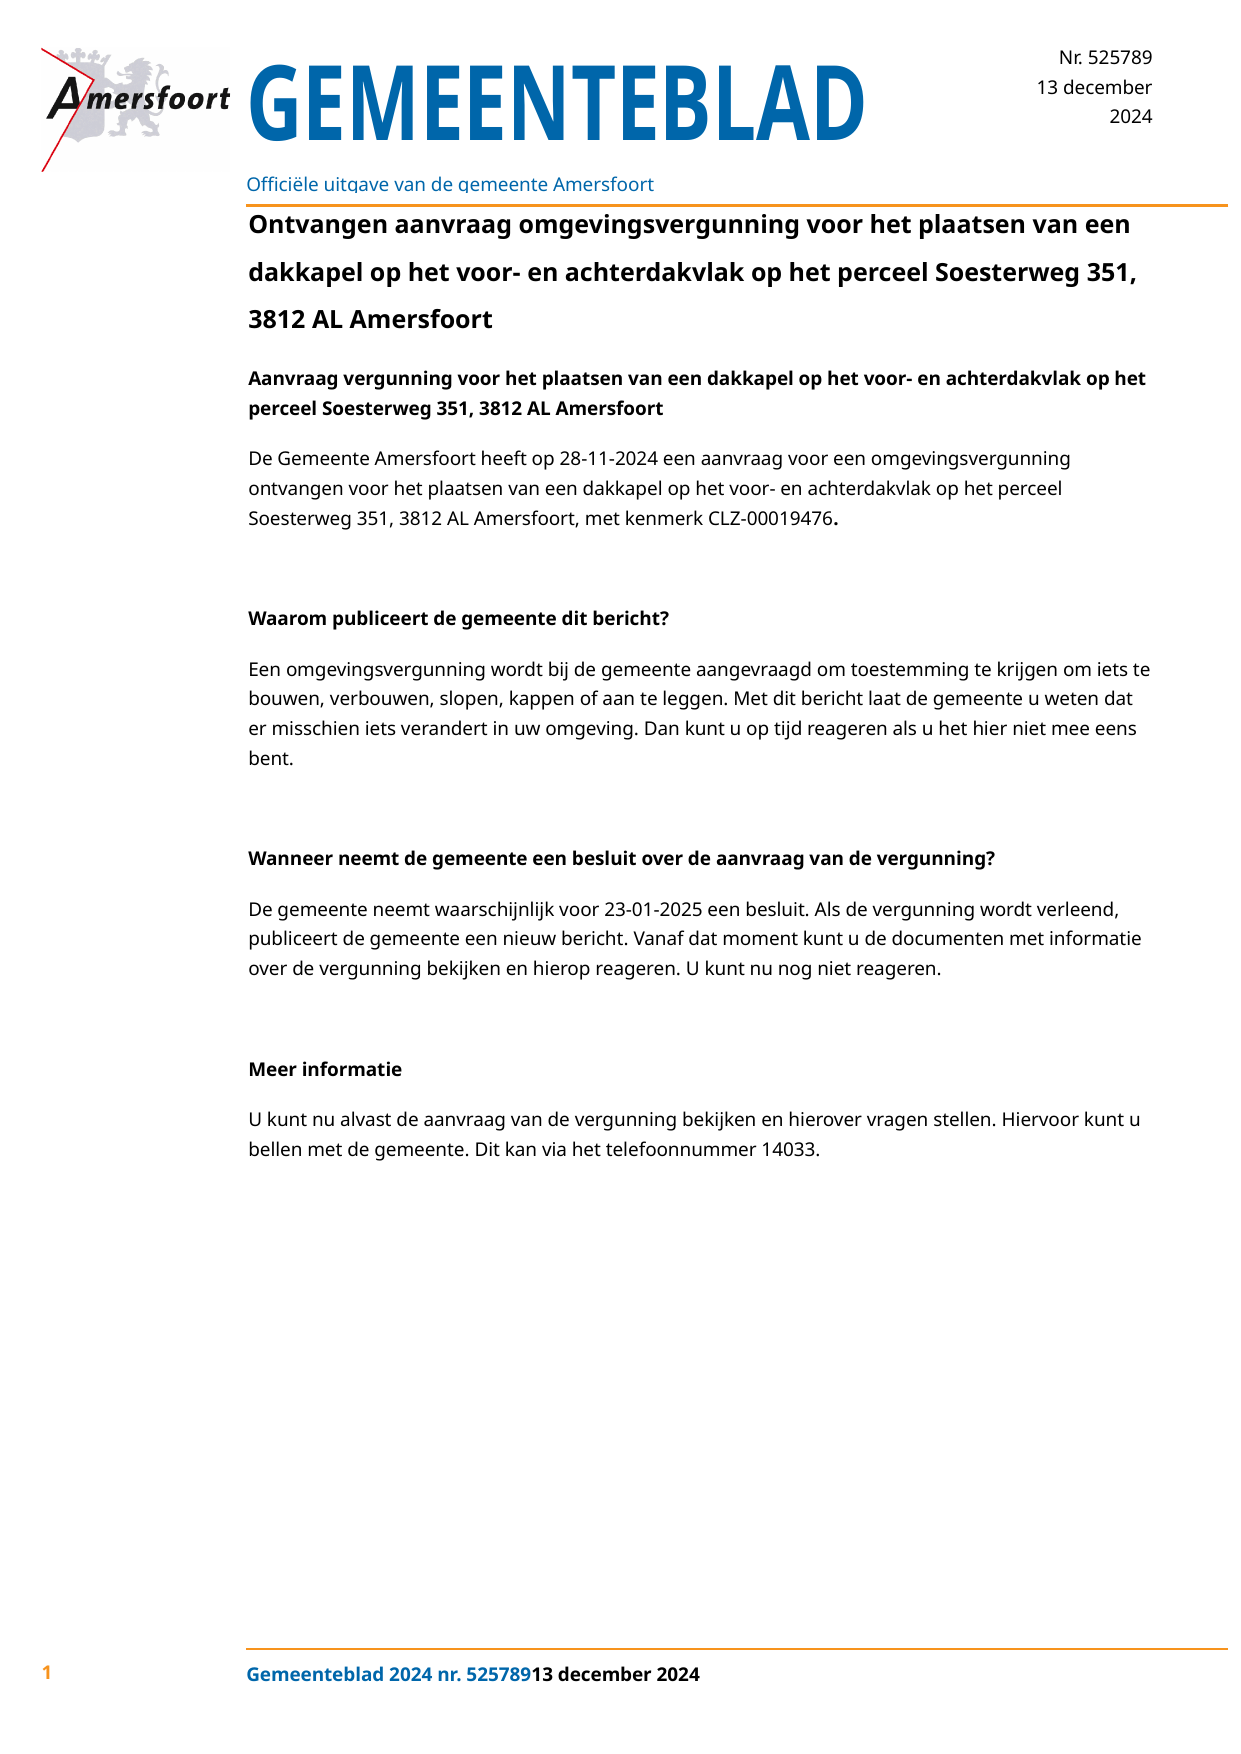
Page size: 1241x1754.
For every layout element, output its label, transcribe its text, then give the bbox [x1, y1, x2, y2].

text Een omgevingsvergunning wordt bij de gemeente aangevraagd om toestemming te krijgen om iets te bouwen, verbouwen, slopen, kappen of aan te leggen. Met dit bericht laat de gemeente u weten dat er misschien iets verandert in uw omgeving. Dan kunt u op tijd reageren als u het hier niet mee eens bent. [248, 656, 1152, 770]
text Ontvangen aanvraag omgevingsvergunning voor het plaatsen van een dakkapel op het voor- en achterdakvlak op het perceel Soesterweg 351, 3812 AL Amersfoort [248, 207, 1152, 336]
text De gemeente neemt waarschijnlijk voor 23-01-2025 een besluit. Als de vergunning wordt verleend, publiceert de gemeente een nieuw bericht. Vanaf dat moment kunt u de documenten met informatie over de vergunning bekijken en hierop reageren. U kunt nu nog niet reageren. [248, 896, 1152, 981]
text Waarom publiceert de gemeente dit bericht? [248, 606, 1152, 631]
text Aanvraag vergunning voor het plaatsen van een dakkapel op het voor- en achterdakvlak op het perceel Soesterweg 351, 3812 AL Amersfoort [248, 366, 1152, 421]
text Meer informatie [248, 1056, 1152, 1082]
picture [41, 47, 231, 172]
text U kunt nu alvast de aanvraag van de vergunning bekijken en hierover vragen stellen. Hiervoor kunt u bellen met de gemeente. Dit kan via het telefoonnummer 14033. [248, 1106, 1152, 1162]
text Wanneer neemt de gemeente een besluit over de aanvraag van de vergunning? [248, 846, 1152, 871]
text De Gemeente Amersfoort heeft op 28-11-2024 een aanvraag voor een omgevingsvergunning ontvangen voor het plaatsen van een dakkapel op het voor- en achterdakvlak op het perceel Soesterweg 351, 3812 AL Amersfoort, met kenmerk CLZ-00019476. [248, 446, 1152, 530]
